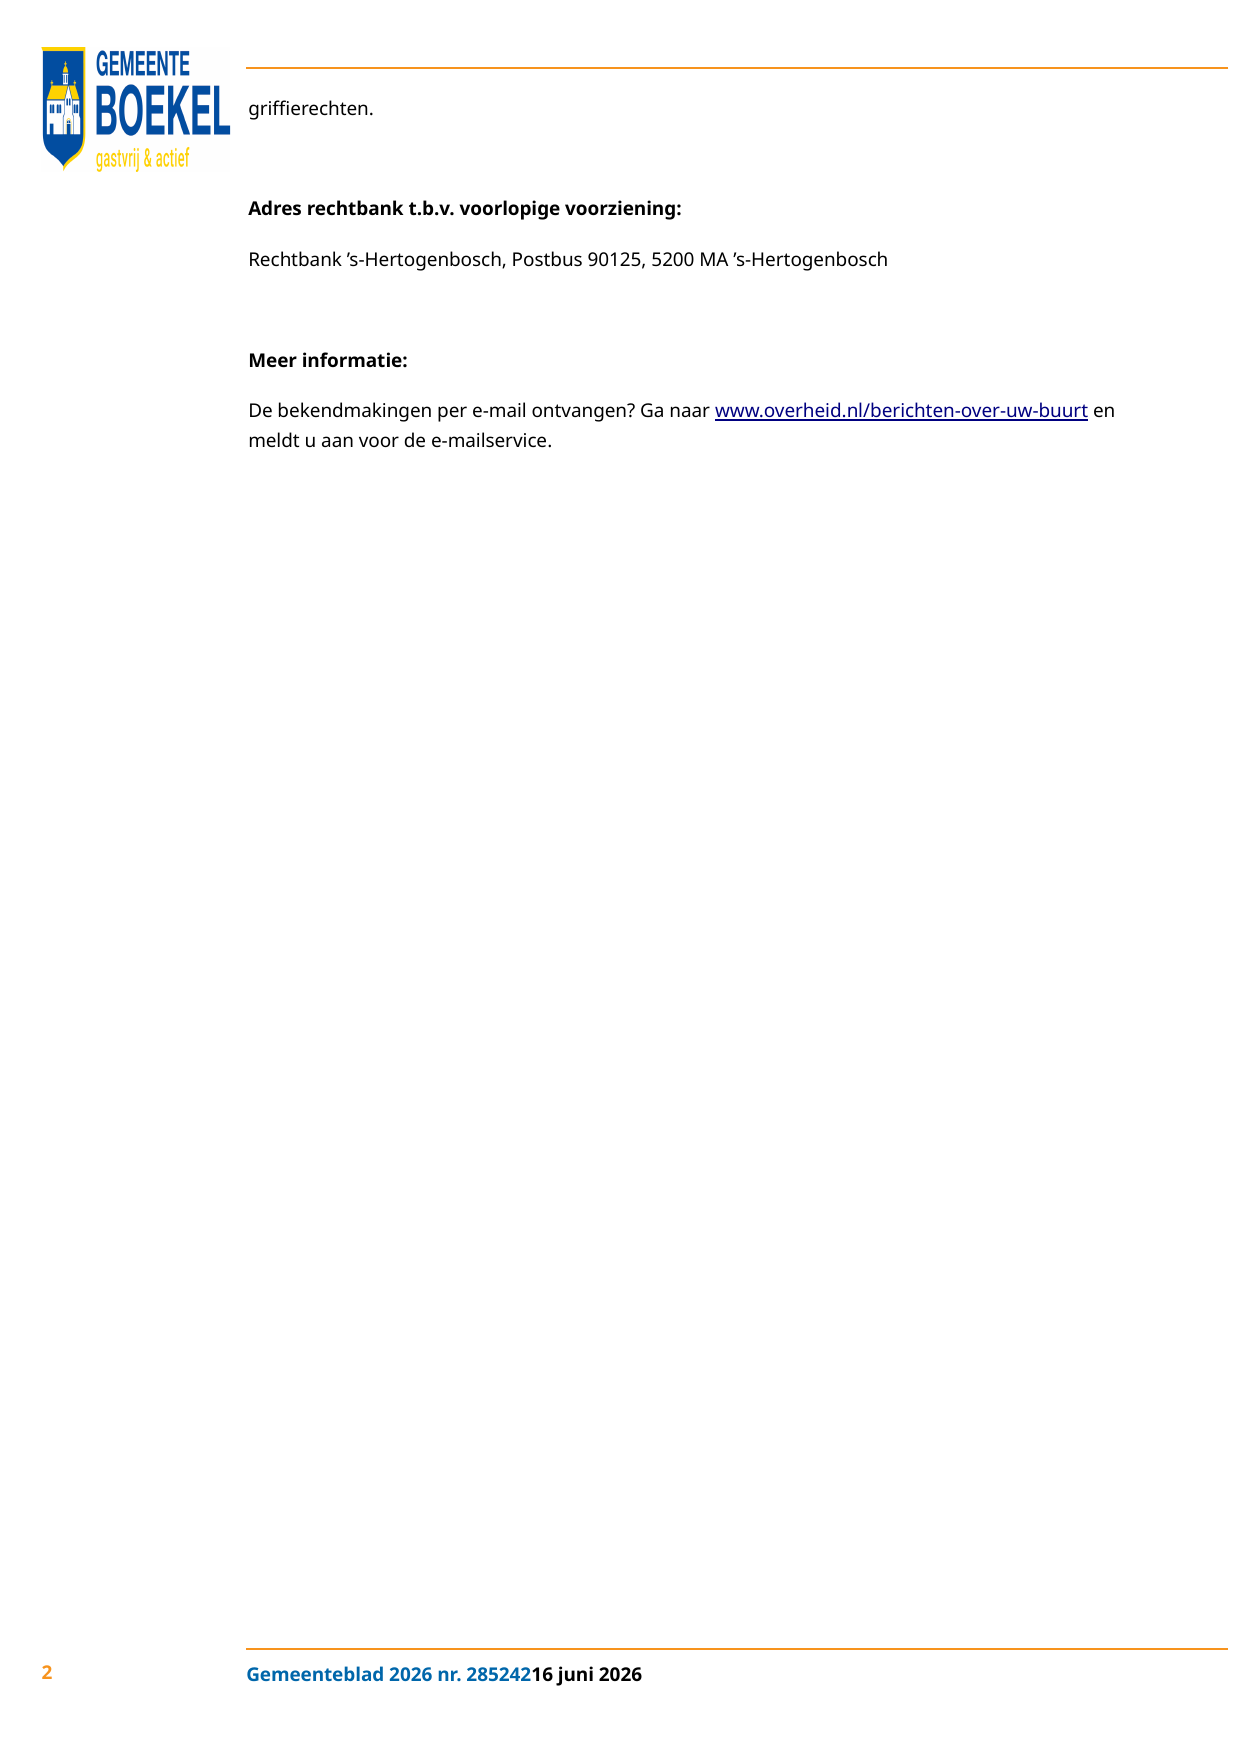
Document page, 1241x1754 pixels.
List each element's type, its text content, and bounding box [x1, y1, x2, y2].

text Rechtbank ’s-Hertogenbosch, Postbus 90125, 5200 MA ’s-Hertogenbosch [248, 246, 1152, 272]
text griffierechten. [248, 95, 1152, 121]
text De bekendmakingen per e-mail ontvangen? Ga naar www.overheid.nl/berichten-over-uw-buurt en meldt u aan voor de e-mailservice. [248, 397, 1152, 453]
text Meer informatie: [248, 347, 1152, 373]
picture [41, 47, 231, 172]
text Adres rechtbank t.b.v. voorlopige voorziening: [248, 196, 1152, 221]
